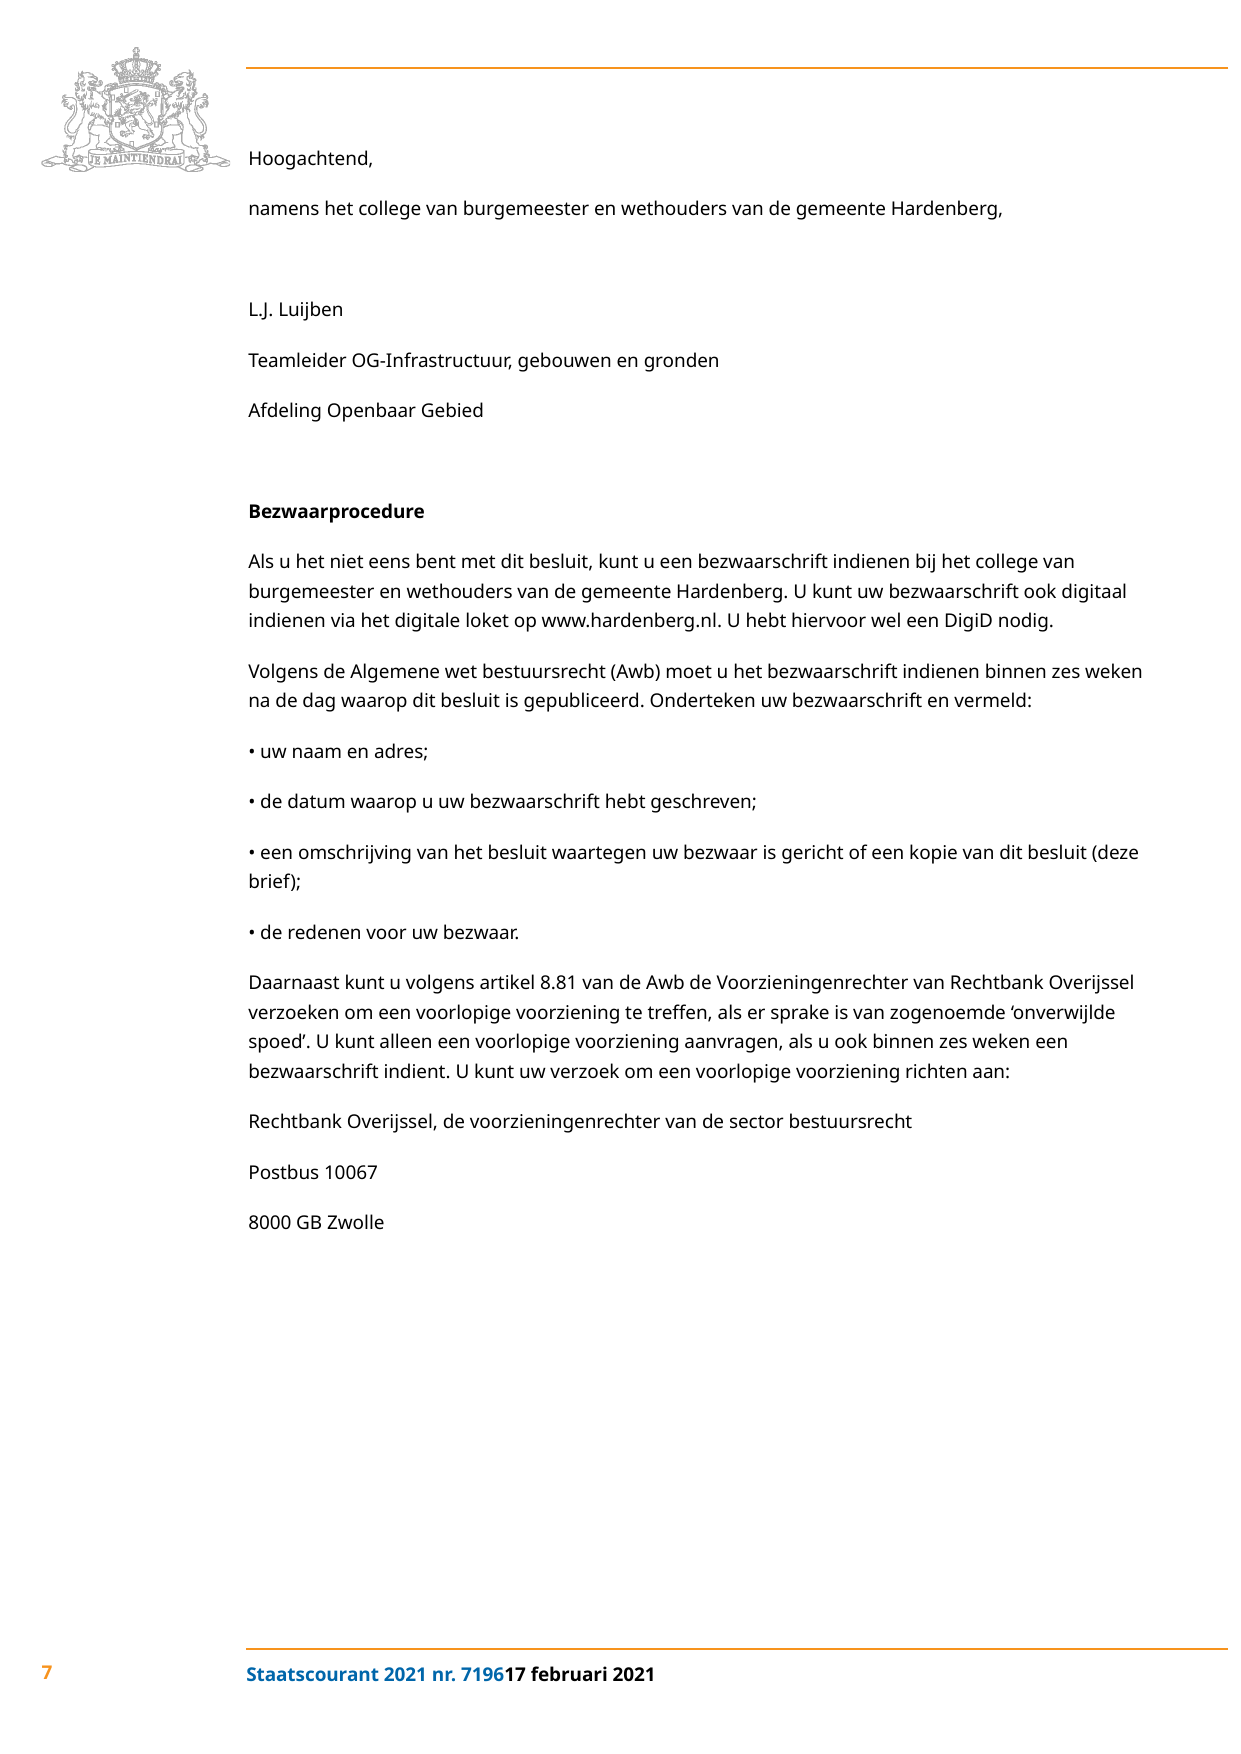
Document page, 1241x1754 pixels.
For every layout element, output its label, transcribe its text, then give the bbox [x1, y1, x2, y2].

text • de redenen voor uw bezwaar. [248, 919, 1152, 945]
text Teamleider OG-Infrastructuur, gebouwen en gronden [248, 347, 1152, 373]
text • een omschrijving van het besluit waartegen uw bezwaar is gericht of een kopie van dit besluit (deze brief); [248, 839, 1152, 894]
text 8000 GB Zwolle [248, 1209, 1152, 1235]
text Als u het niet eens bent met dit besluit, kunt u een bezwaarschrift indienen bij het college van burgemeester en wethouders van de gemeente Hardenberg. U kunt uw bezwaarschrift ook digitaal indienen via het digitale loket op www.hardenberg.nl. U hebt hiervoor wel een DigiD nodig. [248, 548, 1152, 633]
text L.J. Luijben [248, 296, 1152, 322]
text Postbus 10067 [248, 1159, 1152, 1185]
text • uw naam en adres; [248, 738, 1152, 764]
text Rechtbank Overijssel, de voorzieningenrechter van de sector bestuursrecht [248, 1108, 1152, 1134]
text • de datum waarop u uw bezwaarschrift hebt geschreven; [248, 788, 1152, 814]
text Afdeling Openbaar Gebied [248, 397, 1152, 423]
text Volgens de Algemene wet bestuursrecht (Awb) moet u het bezwaarschrift indienen binnen zes weken na de dag waarop dit besluit is gepubliceerd. Onderteken uw bezwaarschrift en vermeld: [248, 658, 1152, 713]
text Daarnaast kunt u volgens artikel 8.81 van de Awb de Voorzieningenrechter van Rechtbank Overijssel verzoeken om een voorlopige voorziening te treffen, als er sprake is van zogenoemde ‘onverwijlde spoed’. U kunt alleen een voorlopige voorziening aanvragen, als u ook binnen zes weken een bezwaarschrift indient. U kunt uw verzoek om een voorlopige voorziening richten aan: [248, 969, 1152, 1084]
picture [41, 47, 231, 172]
text Hoogachtend, [248, 145, 1152, 171]
text Bezwaarprocedure [248, 498, 1152, 524]
text namens het college van burgemeester en wethouders van de gemeente Hardenberg, [248, 196, 1152, 221]
